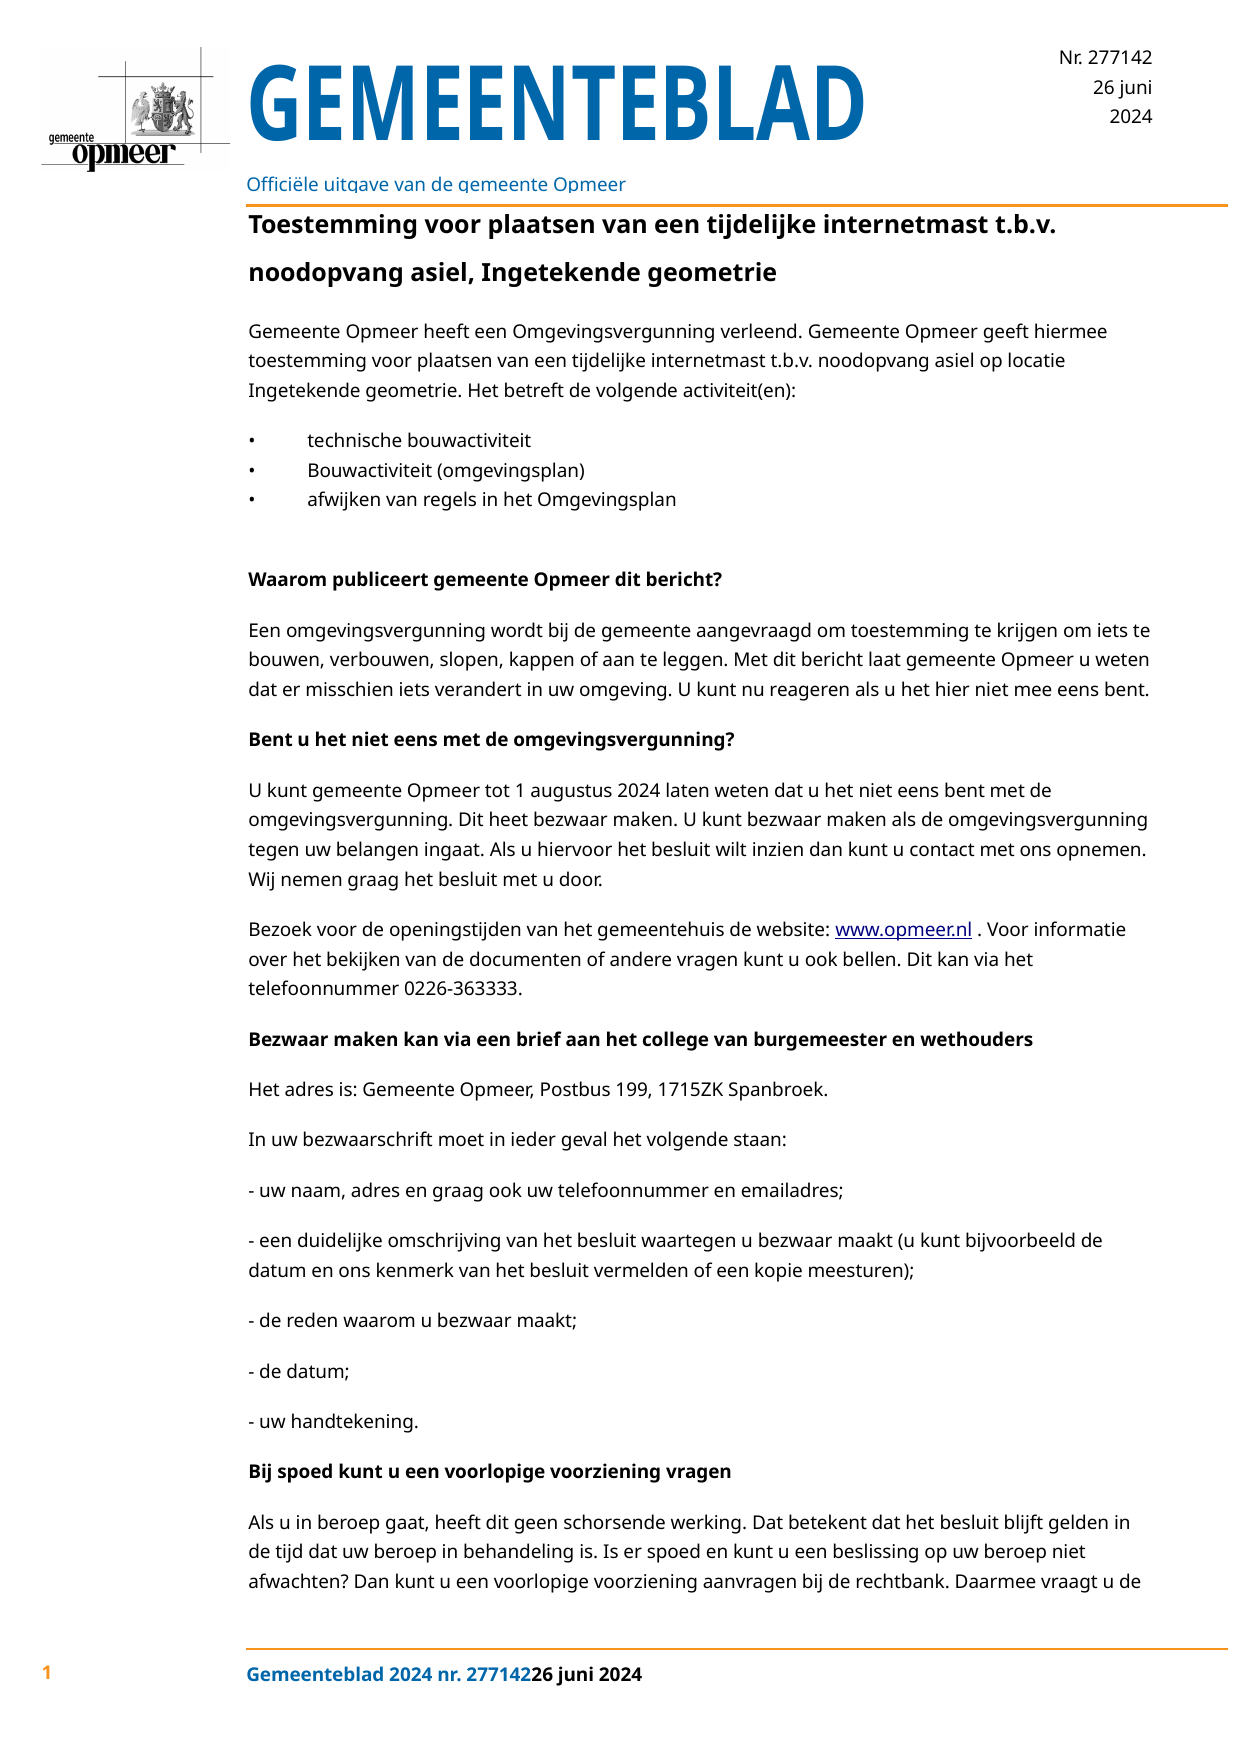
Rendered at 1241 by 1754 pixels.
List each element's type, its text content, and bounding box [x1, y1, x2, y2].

text Bent u het niet eens met de omgevingsvergunning? [248, 727, 1152, 752]
text Bezwaar maken kan via een brief aan het college van burgemeester en wethouders [248, 1026, 1152, 1052]
text U kunt gemeente Opmeer tot 1 augustus 2024 laten weten dat u het niet eens bent met de omgevingsvergunning. Dit heet bezwaar maken. U kunt bezwaar maken als de omgevingsvergunning tegen uw belangen ingaat. Als u hiervoor het besluit wilt inzien dan kunt u contact met ons opnemen. Wij nemen graag het besluit met u door. [248, 777, 1152, 892]
text - uw naam, adres en graag ook uw telefoonnummer en emailadres; [248, 1177, 1152, 1203]
text - een duidelijke omschrijving van het besluit waartegen u bezwaar maakt (u kunt bijvoorbeeld de datum en ons kenmerk van het besluit vermelden of een kopie meesturen); [248, 1227, 1152, 1283]
picture [41, 47, 231, 172]
list afwijken van regels in het Omgevingsplan [248, 487, 1152, 512]
text - de datum; [248, 1358, 1152, 1384]
text Het adres is: Gemeente Opmeer, Postbus 199, 1715ZK Spanbroek. [248, 1076, 1152, 1102]
list technische bouwactiviteit [248, 427, 1152, 453]
text Een omgevingsvergunning wordt bij de gemeente aangevraagd om toestemming te krijgen om iets te bouwen, verbouwen, slopen, kappen of aan te leggen. Met dit bericht laat gemeente Opmeer u weten dat er misschien iets verandert in uw omgeving. U kunt nu reageren als u het hier niet mee eens bent. [248, 617, 1152, 702]
text In uw bezwaarschrift moet in ieder geval het volgende staan: [248, 1127, 1152, 1152]
text Gemeente Opmeer heeft een Omgevingsvergunning verleend. Gemeente Opmeer geeft hiermee toestemming voor plaatsen van een tijdelijke internetmast t.b.v. noodopvang asiel op locatie Ingetekende geometrie. Het betreft de volgende activiteit(en): [248, 318, 1152, 403]
list Bouwactiviteit (omgevingsplan) [248, 457, 1152, 483]
text Waarom publiceert gemeente Opmeer dit bericht? [248, 567, 1152, 592]
text - uw handtekening. [248, 1408, 1152, 1434]
text - de reden waarom u bezwaar maakt; [248, 1307, 1152, 1333]
text Toestemming voor plaatsen van een tijdelijke internetmast t.b.v. noodopvang asiel, Ingetekende geometrie [248, 207, 1152, 288]
text Als u in beroep gaat, heeft dit geen schorsende werking. Dat betekent dat het besluit blijft gelden in de tijd dat uw beroep in behandeling is. Is er spoed en kunt u een beslissing op uw beroep niet afwachten? Dan kunt u een voorlopige voorziening aanvragen bij de rechtbank. Daarmee vraagt u de [248, 1509, 1152, 1594]
text Bij spoed kunt u een voorlopige voorziening vragen [248, 1459, 1152, 1484]
text Bezoek voor de openingstijden van het gemeentehuis de website: www.opmeer.nl . Voor informatie over het bekijken van de documenten of andere vragen kunt u ook bellen. Dit kan via het telefoonnummer 0226-363333. [248, 916, 1152, 1001]
